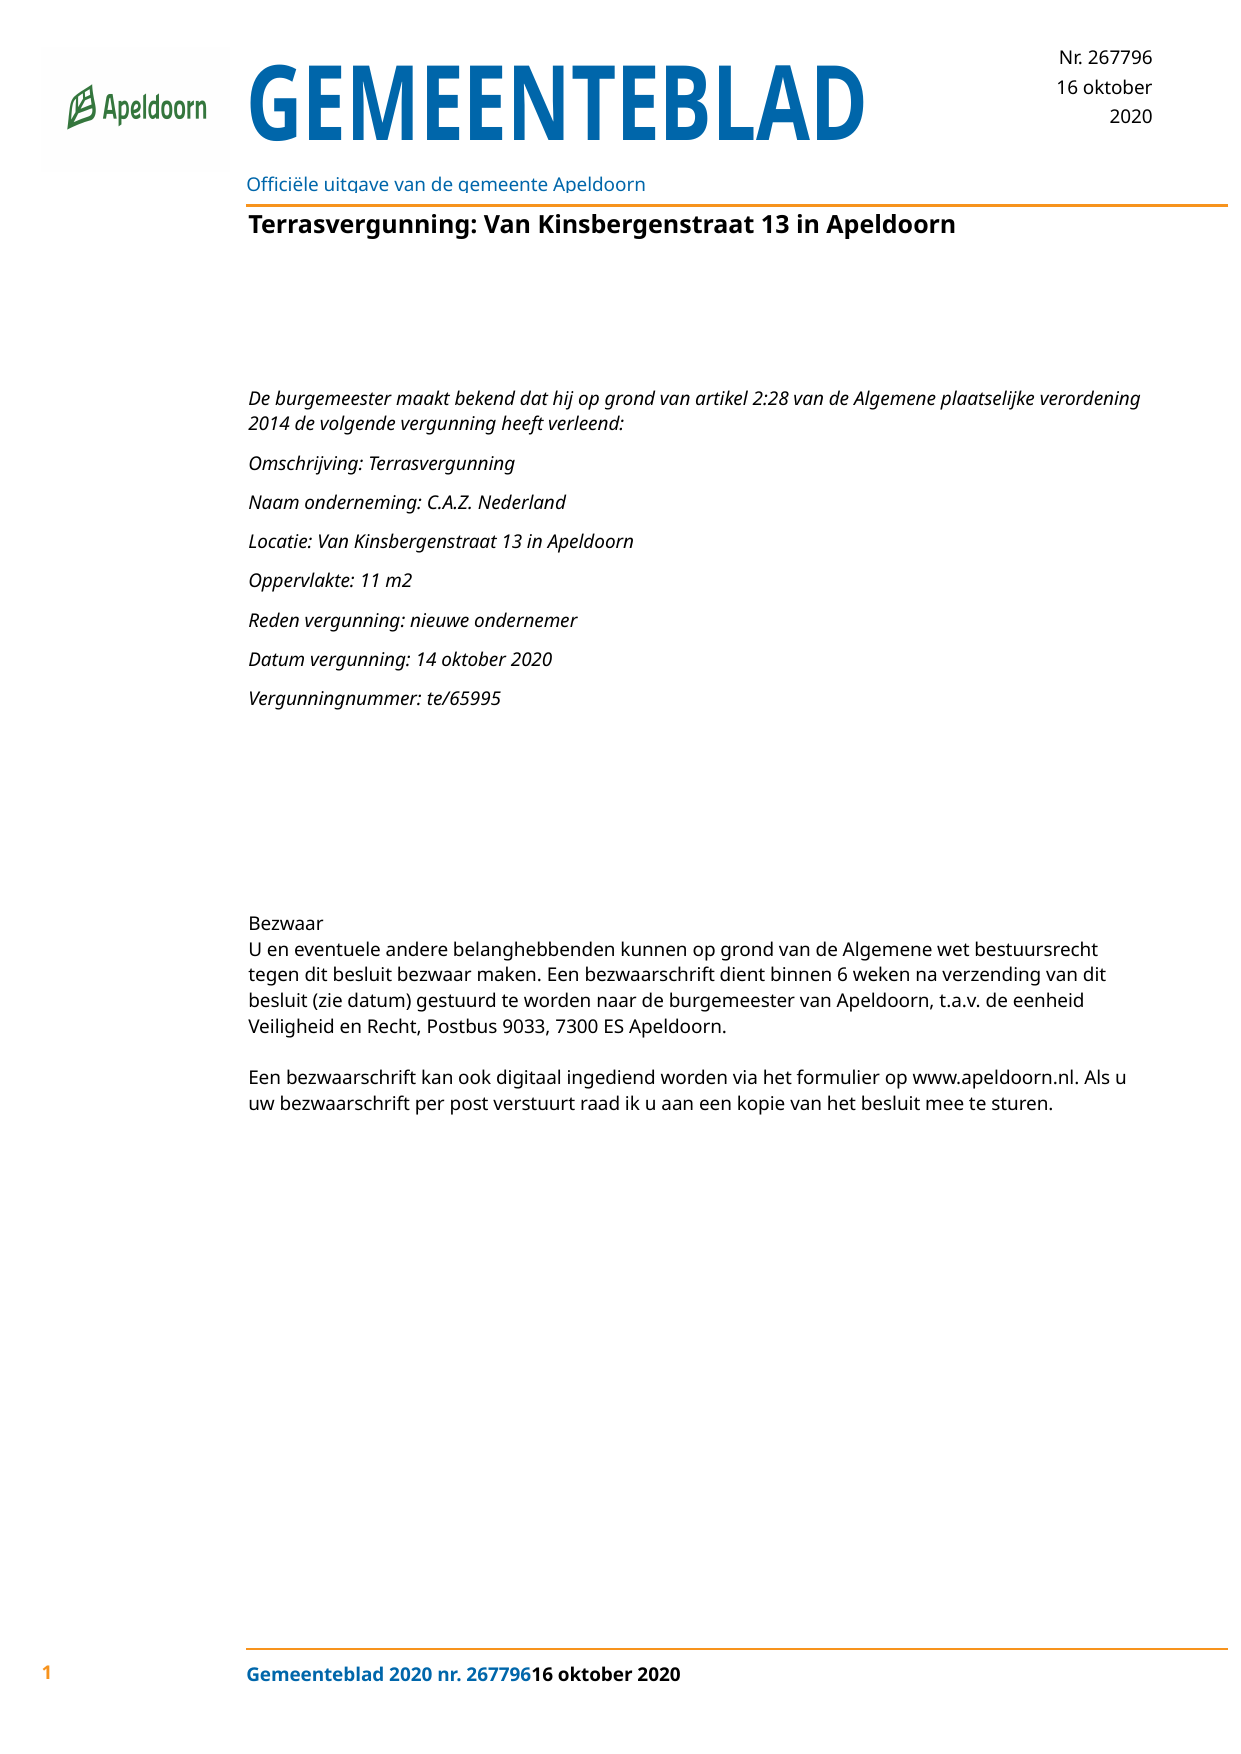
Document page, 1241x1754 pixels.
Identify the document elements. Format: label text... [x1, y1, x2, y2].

text Naam onderneming: C.A.Z. Nederland [248, 489, 1152, 515]
text Omschrijving: Terrasvergunning [248, 450, 1152, 475]
text U en eventuele andere belanghebbenden kunnen op grond van de Algemene wet bestuursrecht tegen dit besluit bezwaar maken. Een bezwaarschrift dient binnen 6 weken na verzending van dit besluit (zie datum) gestuurd te worden naar de burgemeester van Apeldoorn, t.a.v. de eenheid Veiligheid en Recht, Postbus 9033, 7300 ES Apeldoorn. [248, 936, 1152, 1039]
text Locatie: Van Kinsbergenstraat 13 in Apeldoorn [248, 528, 1152, 554]
text Terrasvergunning: Van Kinsbergenstraat 13 in Apeldoorn [248, 207, 1152, 241]
text Reden vergunning: nieuwe ondernemer [248, 607, 1152, 632]
text Een bezwaarschrift kan ook digitaal ingediend worden via het formulier op www.apeldoorn.nl. Als u uw bezwaarschrift per post verstuurt raad ik u aan een kopie van het besluit mee te sturen. [248, 1064, 1152, 1116]
text Bezwaar [248, 910, 1152, 936]
picture [41, 47, 231, 172]
text Oppervlakte: 11 m2 [248, 567, 1152, 593]
text Vergunningnummer: te/65995 [248, 685, 1152, 711]
text Datum vergunning: 14 oktober 2020 [248, 646, 1152, 672]
text De burgemeester maakt bekend dat hij op grond van artikel 2:28 van de Algemene plaatselijke verordening 2014 de volgende vergunning heeft verleend: [248, 385, 1152, 436]
